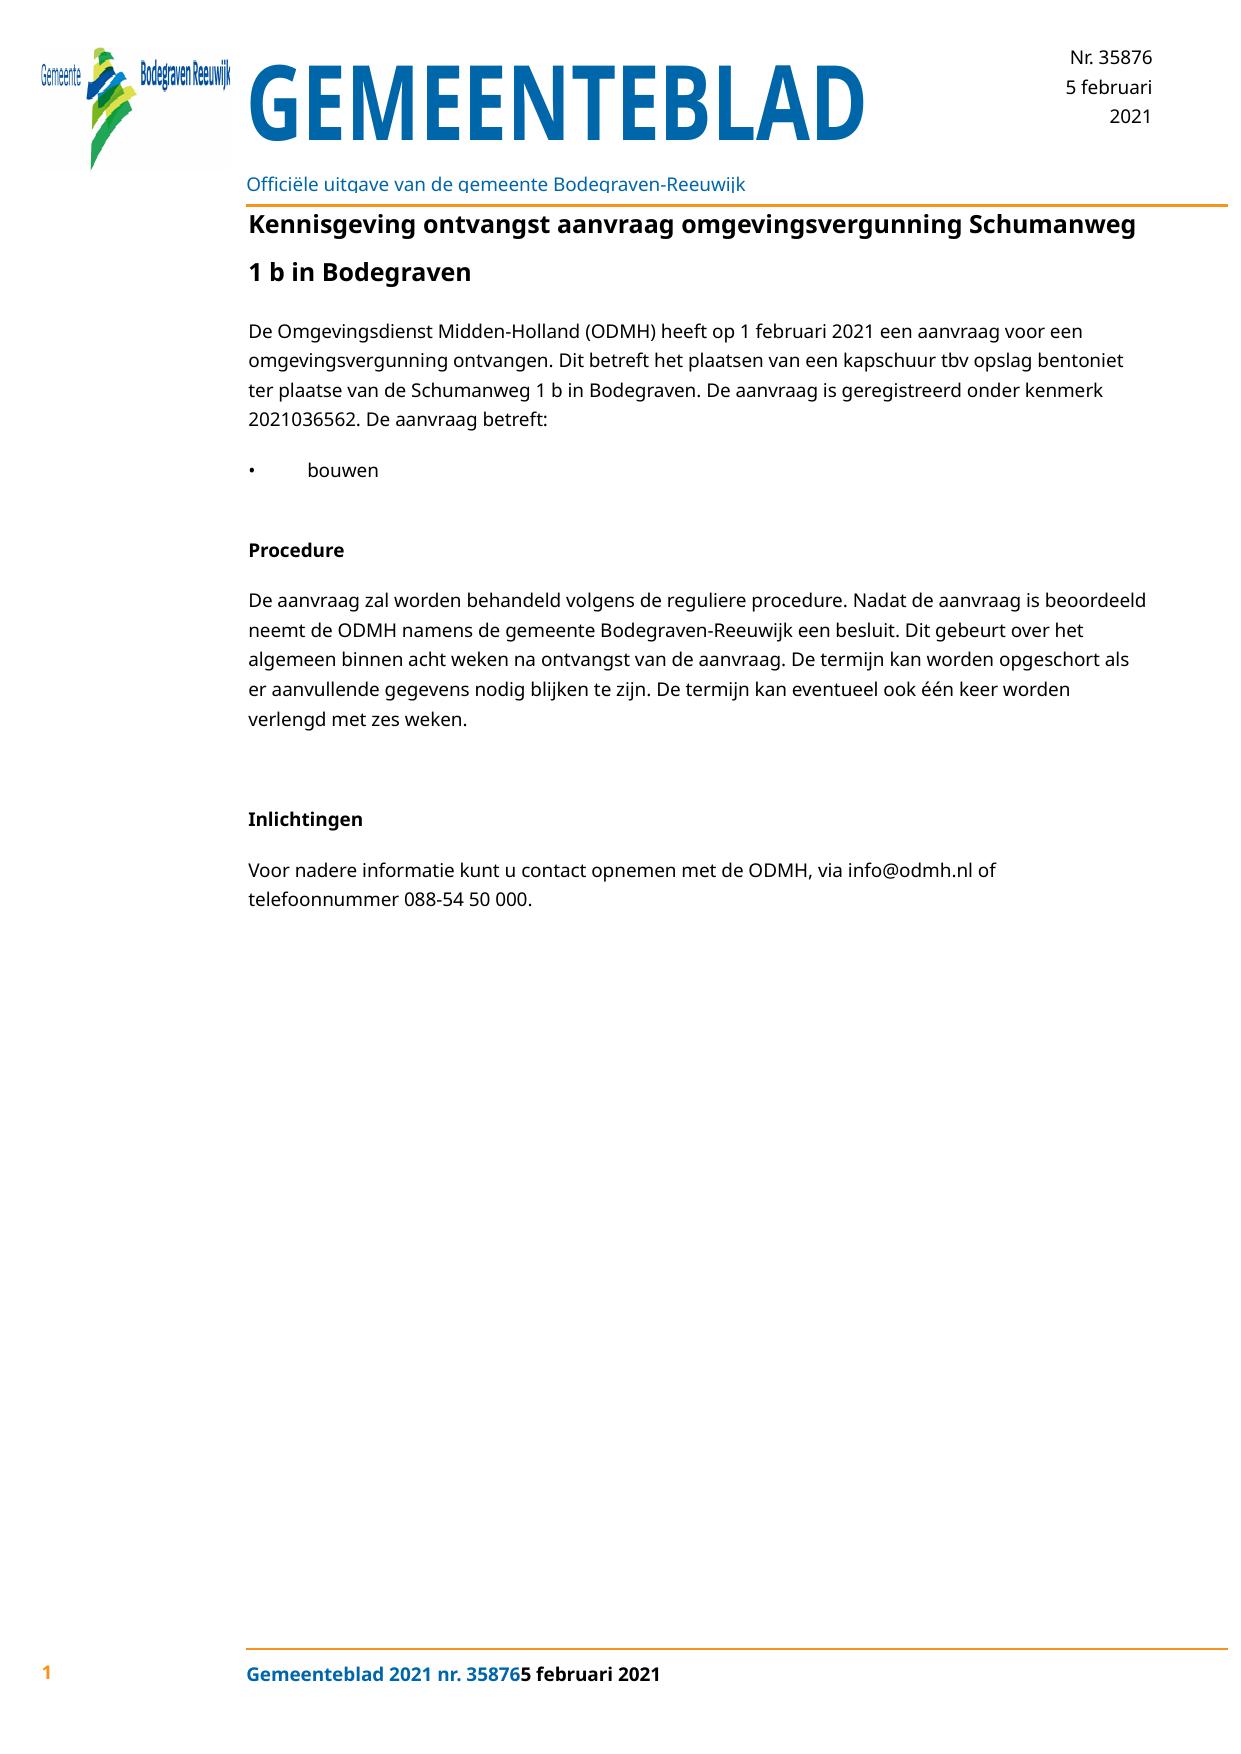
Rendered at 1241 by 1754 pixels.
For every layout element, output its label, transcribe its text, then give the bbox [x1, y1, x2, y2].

text Procedure [248, 537, 1152, 563]
text Kennisgeving ontvangst aanvraag omgevingsvergunning Schumanweg 1 b in Bodegraven [248, 207, 1152, 288]
picture [41, 47, 231, 172]
text Inlichtingen [248, 807, 1152, 832]
text Voor nadere informatie kunt u contact opnemen met de ODMH, via info@odmh.nl of telefoonnummer 088-54 50 000. [248, 857, 1152, 912]
list bouwen [248, 457, 1152, 483]
text De Omgevingsdienst Midden-Holland (ODMH) heeft op 1 februari 2021 een aanvraag voor een omgevingsvergunning ontvangen. Dit betreft het plaatsen van een kapschuur tbv opslag bentoniet ter plaatse van de Schumanweg 1 b in Bodegraven. De aanvraag is geregistreerd onder kenmerk 2021036562. De aanvraag betreft: [248, 318, 1152, 432]
text De aanvraag zal worden behandeld volgens de reguliere procedure. Nadat de aanvraag is beoordeeld neemt de ODMH namens de gemeente Bodegraven-Reeuwijk een besluit. Dit gebeurt over het algemeen binnen acht weken na ontvangst van de aanvraag. De termijn kan worden opgeschort als er aanvullende gegevens nodig blijken te zijn. De termijn kan eventueel ook één keer worden verlengd met zes weken. [248, 587, 1152, 732]
